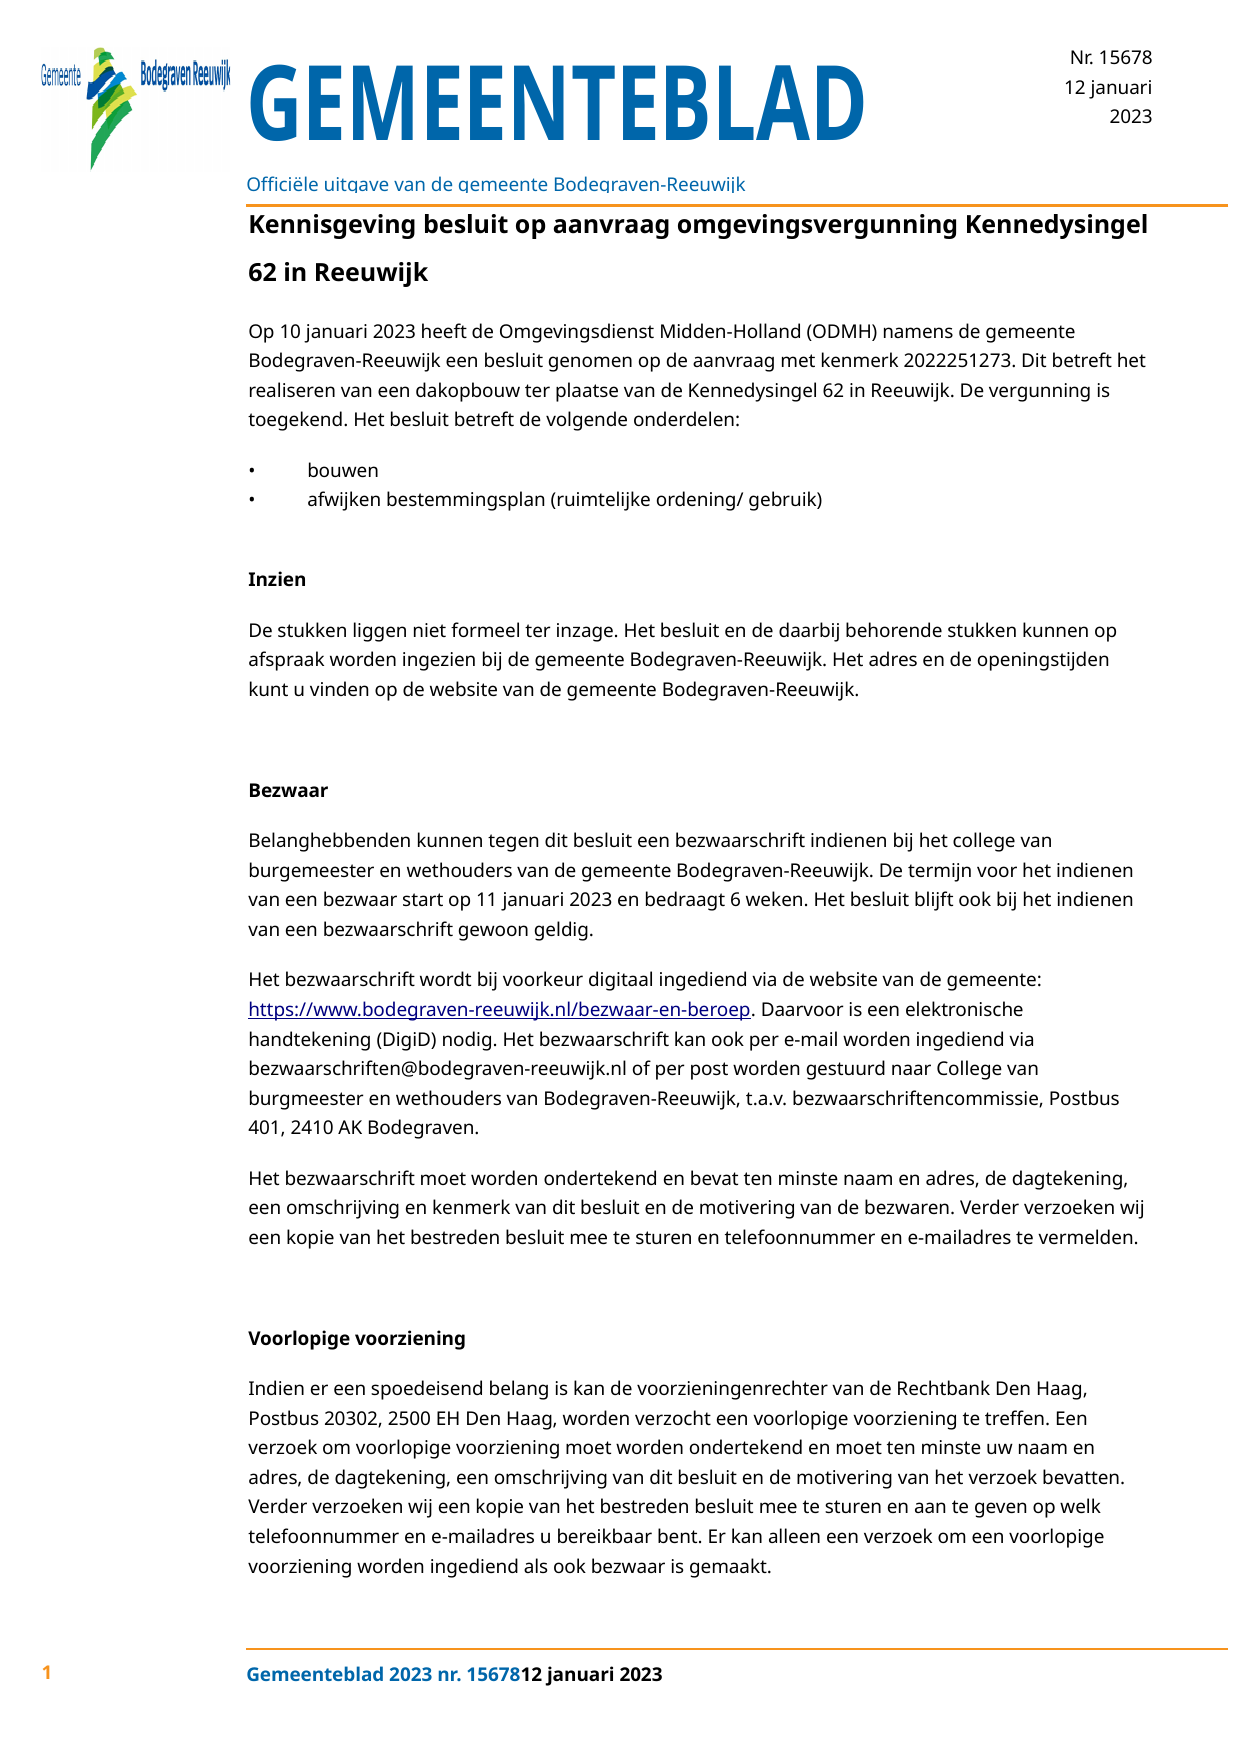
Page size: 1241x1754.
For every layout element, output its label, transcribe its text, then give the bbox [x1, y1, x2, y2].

text Bezwaar [248, 777, 1152, 803]
text Kennisgeving besluit op aanvraag omgevingsvergunning Kennedysingel 62 in Reeuwijk [248, 207, 1152, 288]
text Op 10 januari 2023 heeft de Omgevingsdienst Midden-Holland (ODMH) namens de gemeente Bodegraven-Reeuwijk een besluit genomen op de aanvraag met kenmerk 2022251273. Dit betreft het realiseren van een dakopbouw ter plaatse van de Kennedysingel 62 in Reeuwijk. De vergunning is toegekend. Het besluit betreft de volgende onderdelen: [248, 318, 1152, 432]
text Het bezwaarschrift wordt bij voorkeur digitaal ingediend via de website van de gemeente: https://www.bodegraven-reeuwijk.nl/bezwaar-en-beroep. Daarvoor is een elektronische handtekening (DigiD) nodig. Het bezwaarschrift kan ook per e-mail worden ingediend via bezwaarschriften@bodegraven-reeuwijk.nl of per post worden gestuurd naar College van burgmeester en wethouders van Bodegraven-Reeuwijk, t.a.v. bezwaarschriftencommissie, Postbus 401, 2410 AK Bodegraven. [248, 967, 1152, 1140]
text Voorlopige voorziening [248, 1325, 1152, 1351]
text Het bezwaarschrift moet worden ondertekend en bevat ten minste naam en adres, de dagtekening, een omschrijving en kenmerk van dit besluit en de motivering van de bezwaren. Verder verzoeken wij een kopie van het bestreden besluit mee te sturen en telefoonnummer en e-mailadres te vermelden. [248, 1165, 1152, 1250]
list afwijken bestemmingsplan (ruimtelijke ordening/ gebruik) [248, 487, 1152, 512]
text Indien er een spoedeisend belang is kan de voorzieningenrechter van de Rechtbank Den Haag, Postbus 20302, 2500 EH Den Haag, worden verzocht een voorlopige voorziening te treffen. Een verzoek om voorlopige voorziening moet worden ondertekend en moet ten minste uw naam en adres, de dagtekening, een omschrijving van dit besluit en de motivering van het verzoek bevatten. Verder verzoeken wij een kopie van het bestreden besluit mee te sturen en aan te geven op welk telefoonnummer en e-mailadres u bereikbaar bent. Er kan alleen een verzoek om een voorlopige voorziening worden ingediend als ook bezwaar is gemaakt. [248, 1375, 1152, 1579]
text De stukken liggen niet formeel ter inzage. Het besluit en de daarbij behorende stukken kunnen op afspraak worden ingezien bij de gemeente Bodegraven-Reeuwijk. Het adres en de openingstijden kunt u vinden op de website van de gemeente Bodegraven-Reeuwijk. [248, 617, 1152, 702]
text Belanghebbenden kunnen tegen dit besluit een bezwaarschrift indienen bij het college van burgemeester en wethouders van de gemeente Bodegraven-Reeuwijk. De termijn voor het indienen van een bezwaar start op 11 januari 2023 en bedraagt 6 weken. Het besluit blijft ook bij het indienen van een bezwaarschrift gewoon geldig. [248, 827, 1152, 942]
text Inzien [248, 567, 1152, 592]
picture [41, 47, 231, 172]
list bouwen [248, 457, 1152, 483]
